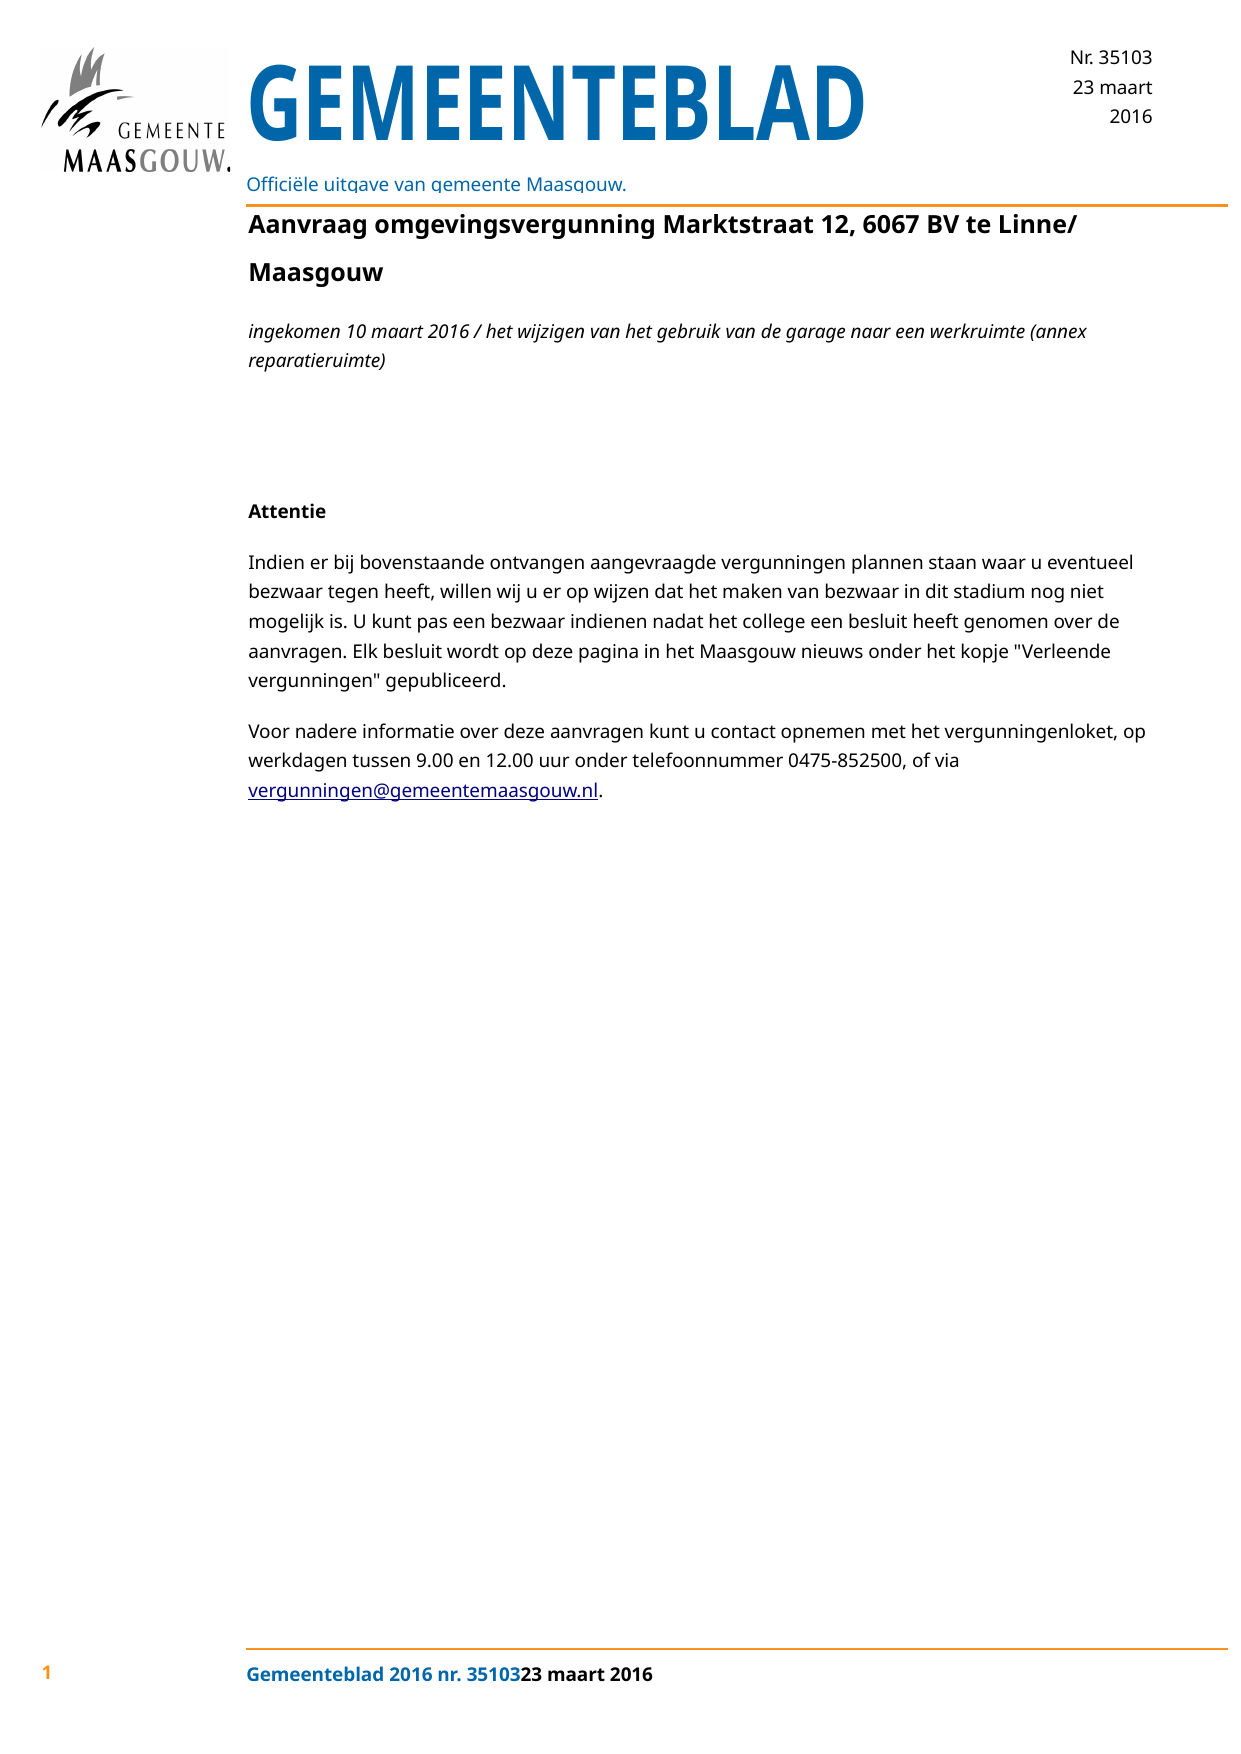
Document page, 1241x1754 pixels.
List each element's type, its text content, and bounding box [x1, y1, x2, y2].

text Indien er bij bovenstaande ontvangen aangevraagde vergunningen plannen staan waar u eventueel bezwaar tegen heeft, willen wij u er op wijzen dat het maken van bezwaar in dit stadium nog niet mogelijk is. U kunt pas een bezwaar indienen nadat het college een besluit heeft genomen over de aanvragen. Elk besluit wordt op deze pagina in het Maasgouw nieuws onder het kopje "Verleende vergunningen" gepubliceerd. [248, 549, 1152, 693]
picture [41, 47, 231, 172]
text Attentie [248, 499, 1152, 524]
text ingekomen 10 maart 2016 / het wijzigen van het gebruik van de garage naar een werkruimte (annex reparatieruimte) [248, 318, 1152, 373]
text Aanvraag omgevingsvergunning Marktstraat 12, 6067 BV te Linne/ Maasgouw [248, 207, 1152, 288]
text Voor nadere informatie over deze aanvragen kunt u contact opnemen met het vergunningenloket, op werkdagen tussen 9.00 en 12.00 uur onder telefoonnummer 0475-852500, of via vergunningen@gemeentemaasgouw.nl. [248, 718, 1152, 803]
